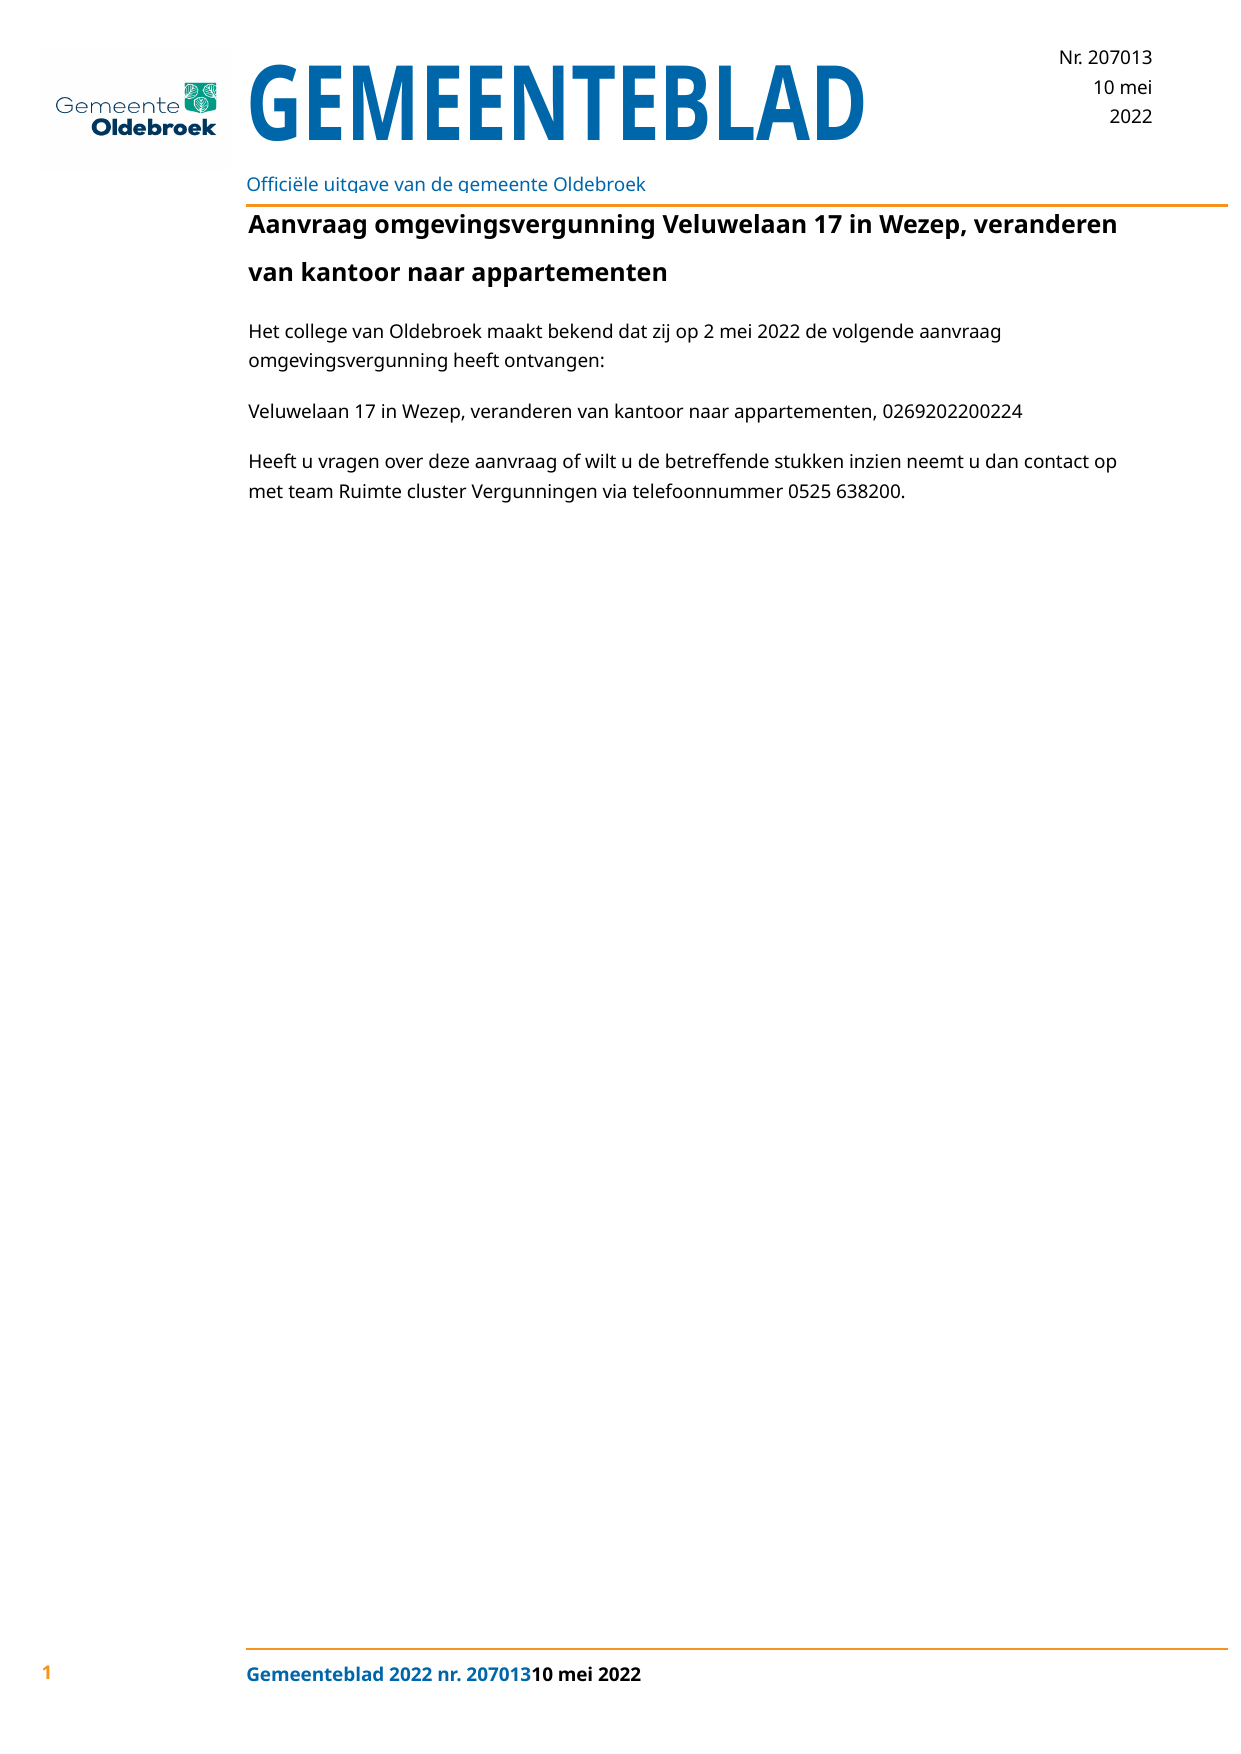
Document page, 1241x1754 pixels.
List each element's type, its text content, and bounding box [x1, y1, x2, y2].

text Het college van Oldebroek maakt bekend dat zij op 2 mei 2022 de volgende aanvraag omgevingsvergunning heeft ontvangen: [248, 318, 1152, 373]
text Heeft u vragen over deze aanvraag of wilt u de betreffende stukken inzien neemt u dan contact op met team Ruimte cluster Vergunningen via telefoonnummer 0525 638200. [248, 448, 1152, 504]
picture [41, 47, 231, 172]
text Veluwelaan 17 in Wezep, veranderen van kantoor naar appartementen, 0269202200224 [248, 398, 1152, 424]
text Aanvraag omgevingsvergunning Veluwelaan 17 in Wezep, veranderen van kantoor naar appartementen [248, 207, 1152, 288]
